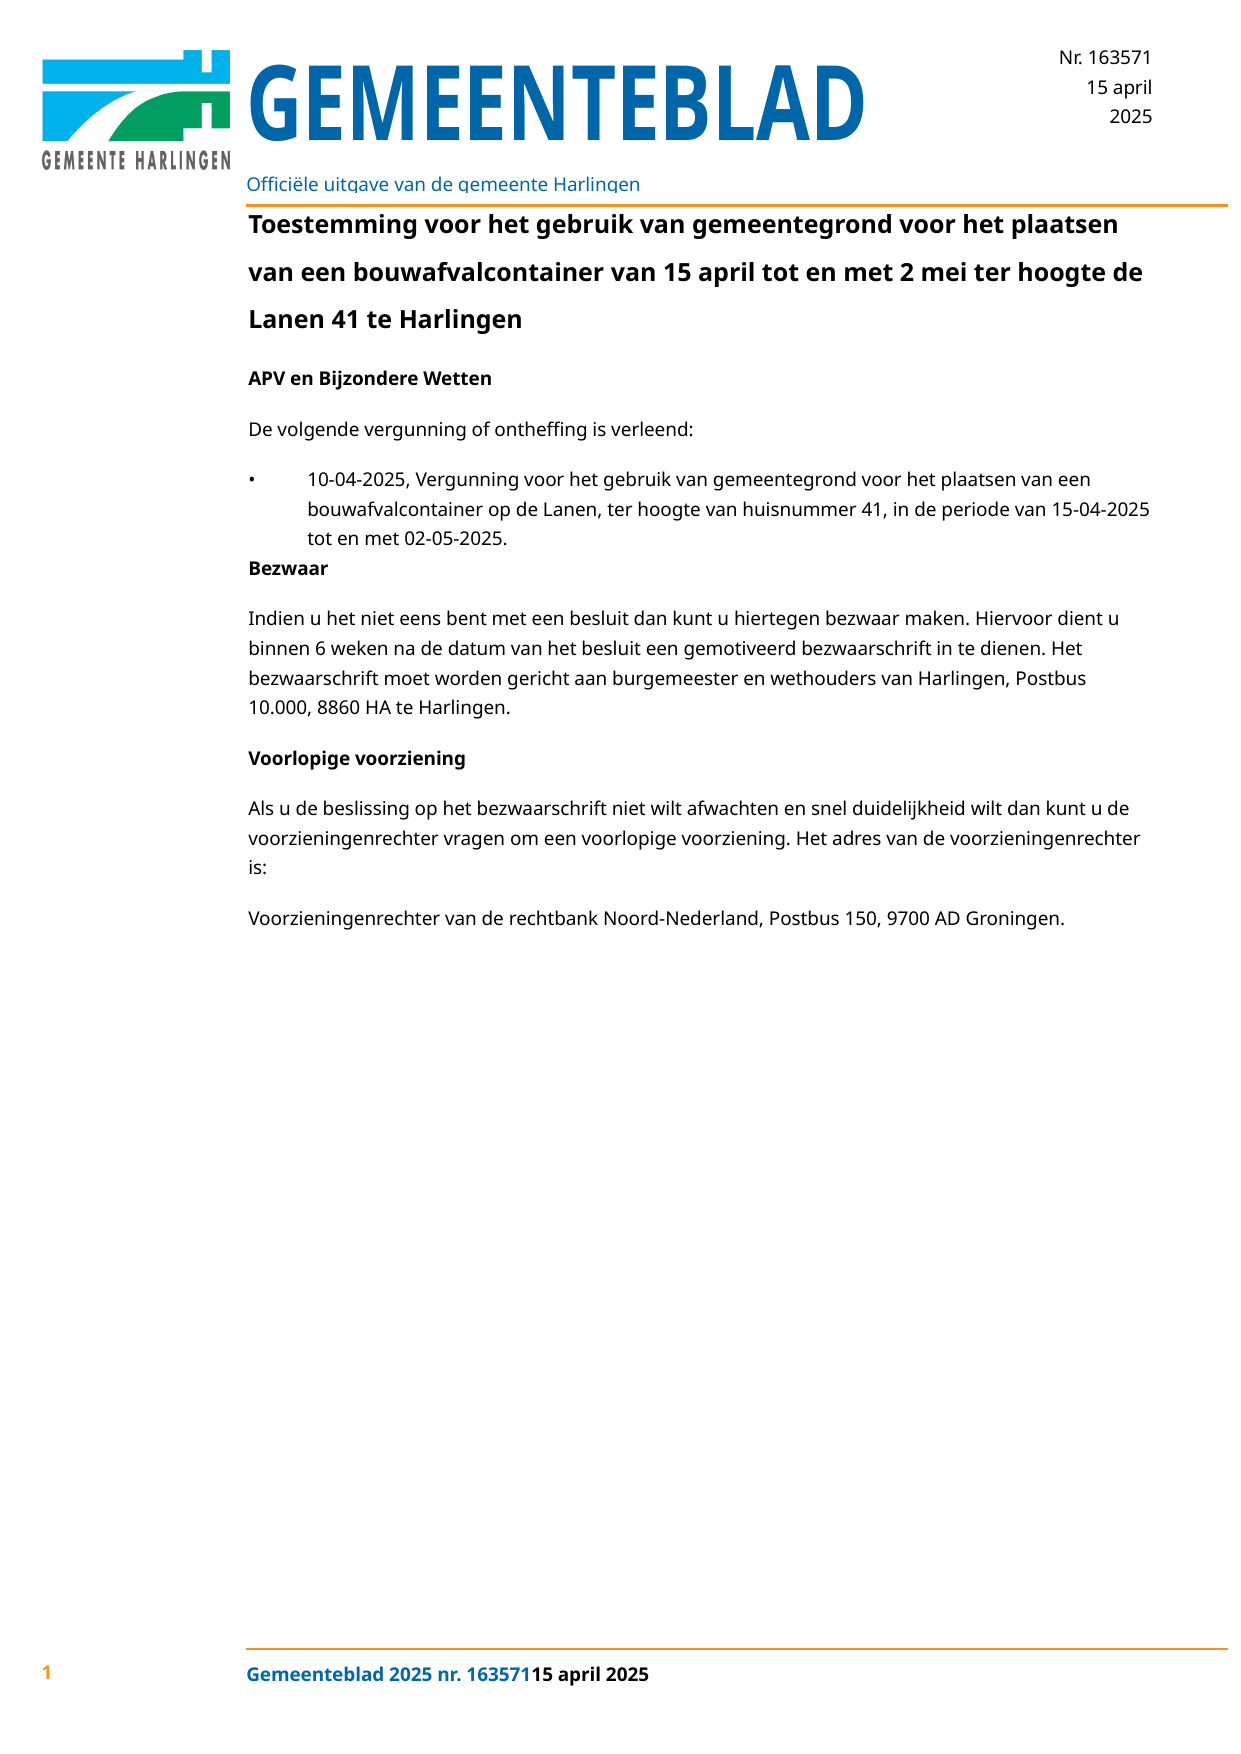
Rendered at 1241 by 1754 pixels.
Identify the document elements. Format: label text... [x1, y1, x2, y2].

text Als u de beslissing op het bezwaarschrift niet wilt afwachten en snel duidelijkheid wilt dan kunt u de voorzieningenrechter vragen om een voorlopige voorziening. Het adres van de voorzieningenrechter is: [248, 795, 1152, 880]
list 10-04-2025, Vergunning voor het gebruik van gemeentegrond voor het plaatsen van een bouwafvalcontainer op de Lanen, ter hoogte van huisnummer 41, in de periode van 15-04-2025 tot en met 02-05-2025. [248, 466, 1152, 551]
text Indien u het niet eens bent met een besluit dan kunt u hiertegen bezwaar maken. Hiervoor dient u binnen 6 weken na de datum van het besluit een gemotiveerd bezwaarschrift in te dienen. Het bezwaarschrift moet worden gericht aan burgemeester en wethouders van Harlingen, Postbus 10.000, 8860 HA te Harlingen. [248, 606, 1152, 720]
picture [41, 47, 231, 172]
text De volgende vergunning of ontheffing is verleend: [248, 416, 1152, 442]
text Voorzieningenrechter van de rechtbank Noord-Nederland, Postbus 150, 9700 AD Groningen. [248, 905, 1152, 930]
text Voorlopige voorziening [248, 745, 1152, 770]
text APV en Bijzondere Wetten [248, 366, 1152, 391]
text Bezwaar [248, 555, 1152, 581]
text Toestemming voor het gebruik van gemeentegrond voor het plaatsen van een bouwafvalcontainer van 15 april tot en met 2 mei ter hoogte de Lanen 41 te Harlingen [248, 207, 1152, 336]
